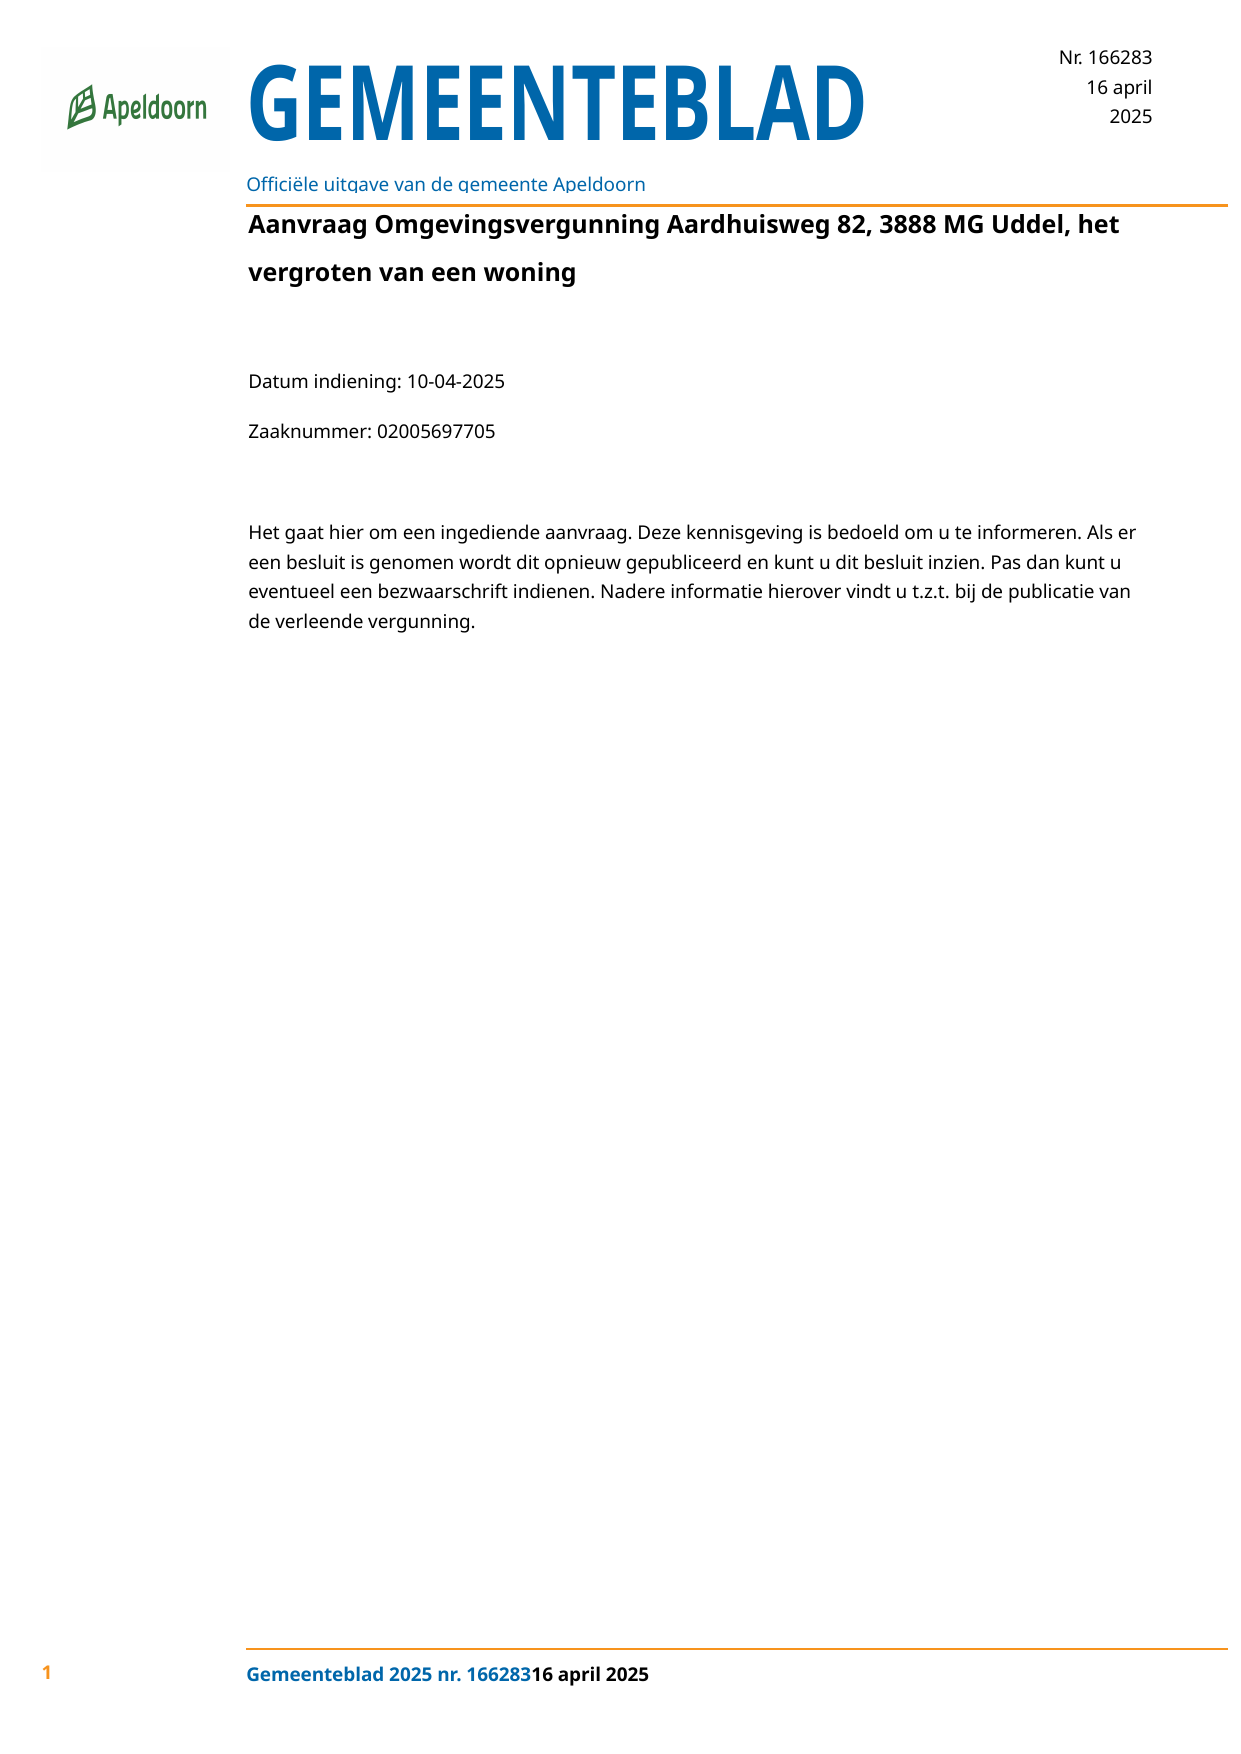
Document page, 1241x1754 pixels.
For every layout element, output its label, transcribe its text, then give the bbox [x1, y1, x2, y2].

picture [41, 47, 231, 172]
text Aanvraag Omgevingsvergunning Aardhuisweg 82, 3888 MG Uddel, het vergroten van een woning [248, 207, 1152, 288]
text Zaaknummer: 02005697705 [248, 419, 1152, 444]
text Het gaat hier om een ingediende aanvraag. Deze kennisgeving is bedoeld om u te informeren. Als er een besluit is genomen wordt dit opnieuw gepubliceerd en kunt u dit besluit inzien. Pas dan kunt u eventueel een bezwaarschrift indienen. Nadere informatie hierover vindt u t.z.t. bij de publicatie van de verleende vergunning. [248, 519, 1152, 634]
text Datum indiening: 10-04-2025 [248, 368, 1152, 394]
